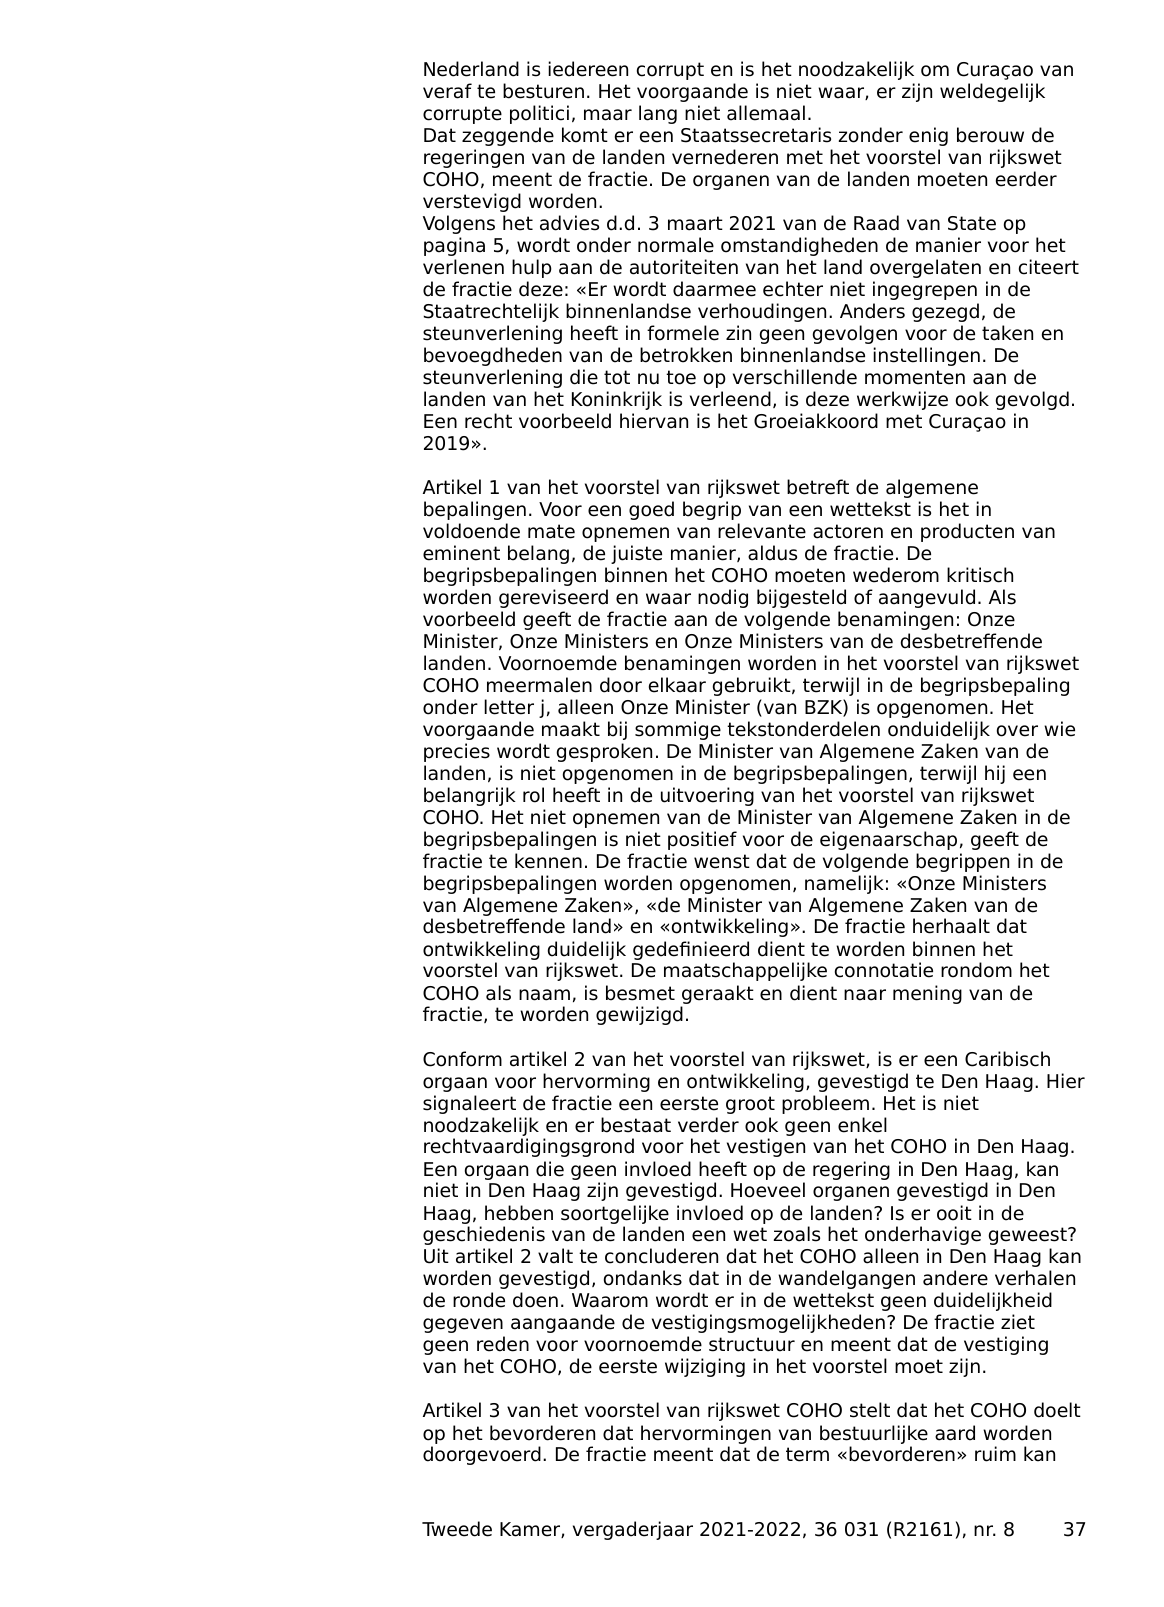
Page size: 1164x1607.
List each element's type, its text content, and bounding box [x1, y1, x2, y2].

text Artikel 3 van het voorstel van rijkswet COHO stelt dat het COHO doelt op het bevorderen dat hervormingen van bestuurlijke aard worden doorgevoerd. De fractie meent dat de term «bevorderen» ruim kan [422, 1400, 1087, 1466]
text Volgens het advies d.d. 3 maart 2021 van de Raad van State op pagina 5, wordt onder normale omstandigheden de manier voor het verlenen hulp aan de autoriteiten van het land overgelaten en citeert de fractie deze: «Er wordt daarmee echter niet ingegrepen in de Staatrechtelijk binnenlandse verhoudingen. Anders gezegd, de steunverlening heeft in formele zin geen gevolgen voor de taken en bevoegdheden van de betrokken binnenlandse instellingen. De steunverlening die tot nu toe op verschillende momenten aan de landen van het Koninkrijk is verleend, is deze werkwijze ook gevolgd. Een recht voorbeeld hiervan is het Groeiakkoord met Curaçao in 2019». [422, 213, 1087, 455]
text Artikel 1 van het voorstel van rijkswet betreft de algemene bepalingen. Voor een goed begrip van een wettekst is het in voldoende mate opnemen van relevante actoren en producten van eminent belang, de juiste manier, aldus de fractie. De begripsbepalingen binnen het COHO moeten wederom kritisch worden gereviseerd en waar nodig bijgesteld of aangevuld. Als voorbeeld geeft de fractie aan de volgende benamingen: Onze Minister, Onze Ministers en Onze Ministers van de desbetreffende landen. Voornoemde benamingen worden in het voorstel van rijkswet COHO meermalen door elkaar gebruikt, terwijl in de begripsbepaling onder letter j, alleen Onze Minister (van BZK) is opgenomen. Het voorgaande maakt bij sommige tekstonderdelen onduidelijk over wie precies wordt gesproken. De Minister van Algemene Zaken van de landen, is niet opgenomen in de begripsbepalingen, terwijl hij een belangrijk rol heeft in de uitvoering van het voorstel van rijkswet COHO. Het niet opnemen van de Minister van Algemene Zaken in de begripsbepalingen is niet positief voor de eigenaarschap, geeft de fractie te kennen. De fractie wenst dat de volgende begrippen in de begripsbepalingen worden opgenomen, namelijk: «Onze Ministers van Algemene Zaken», «de Minister van Algemene Zaken van de desbetreffende land» en «ontwikkeling». De fractie herhaalt dat ontwikkeling duidelijk gedefinieerd dient te worden binnen het voorstel van rijkswet. De maatschappelijke connotatie rondom het COHO als naam, is besmet geraakt en dient naar mening van de fractie, te worden gewijzigd. [422, 477, 1087, 1026]
text Dat zeggende komt er een Staatssecretaris zonder enig berouw de regeringen van de landen vernederen met het voorstel van rijkswet COHO, meent de fractie. De organen van de landen moeten eerder verstevigd worden. [422, 125, 1087, 213]
text Nederland is iedereen corrupt en is het noodzakelijk om Curaçao van veraf te besturen. Het voorgaande is niet waar, er zijn weldegelijk corrupte politici, maar lang niet allemaal. [422, 59, 1087, 125]
text Conform artikel 2 van het voorstel van rijkswet, is er een Caribisch orgaan voor hervorming en ontwikkeling, gevestigd te Den Haag. Hier signaleert de fractie een eerste groot probleem. Het is niet noodzakelijk en er bestaat verder ook geen enkel rechtvaardigingsgrond voor het vestigen van het COHO in Den Haag. Een orgaan die geen invloed heeft op de regering in Den Haag, kan niet in Den Haag zijn gevestigd. Hoeveel organen gevestigd in Den Haag, hebben soortgelijke invloed op de landen? Is er ooit in de geschiedenis van de landen een wet zoals het onderhavige geweest? Uit artikel 2 valt te concluderen dat het COHO alleen in Den Haag kan worden gevestigd, ondanks dat in de wandelgangen andere verhalen de ronde doen. Waarom wordt er in de wettekst geen duidelijkheid gegeven aangaande de vestigingsmogelijkheden? De fractie ziet geen reden voor voornoemde structuur en meent dat de vestiging van het COHO, de eerste wijziging in het voorstel moet zijn. [422, 1048, 1087, 1378]
